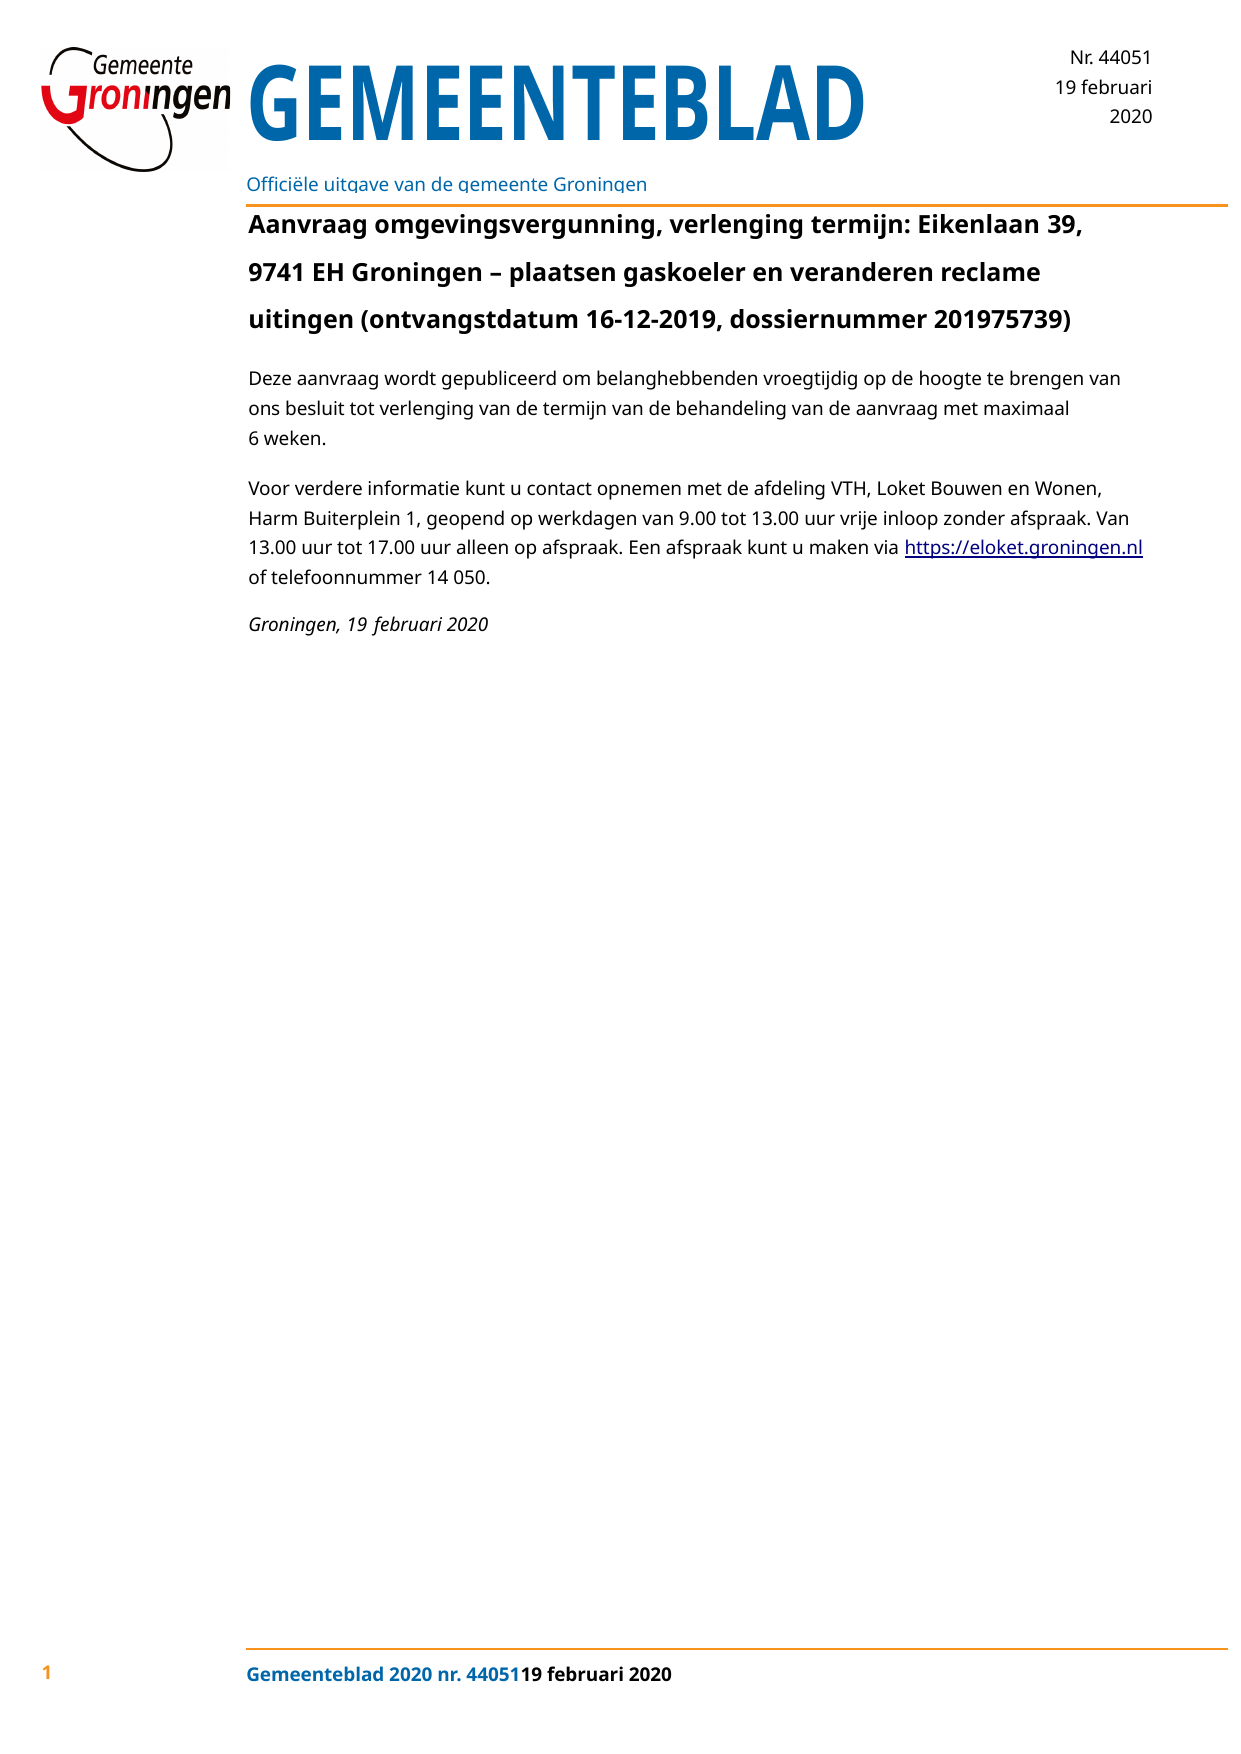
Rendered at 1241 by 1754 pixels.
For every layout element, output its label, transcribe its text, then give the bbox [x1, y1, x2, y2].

text Groningen, 19 februari 2020 [248, 612, 1152, 637]
text Deze aanvraag wordt gepubliceerd om belanghebbenden vroegtijdig op de hoogte te brengen van ons besluit tot verlenging van de termijn van de behandeling van de aanvraag met maximaal 6 weken. [248, 366, 1152, 450]
text Voor verdere informatie kunt u contact opnemen met de afdeling VTH, Loket Bouwen en Wonen, Harm Buiterplein 1, geopend op werkdagen van 9.00 tot 13.00 uur vrije inloop zonder afspraak. Van 13.00 uur tot 17.00 uur alleen op afspraak. Een afspraak kunt u maken via https://eloket.groningen.nl of telefoonnummer 14 050. [248, 475, 1152, 589]
text Aanvraag omgevingsvergunning, verlenging termijn: Eikenlaan 39, 9741 EH Groningen – plaatsen gaskoeler en veranderen reclame uitingen (ontvangstdatum 16-12-2019, dossiernummer 201975739) [248, 207, 1152, 336]
picture [41, 47, 231, 172]
